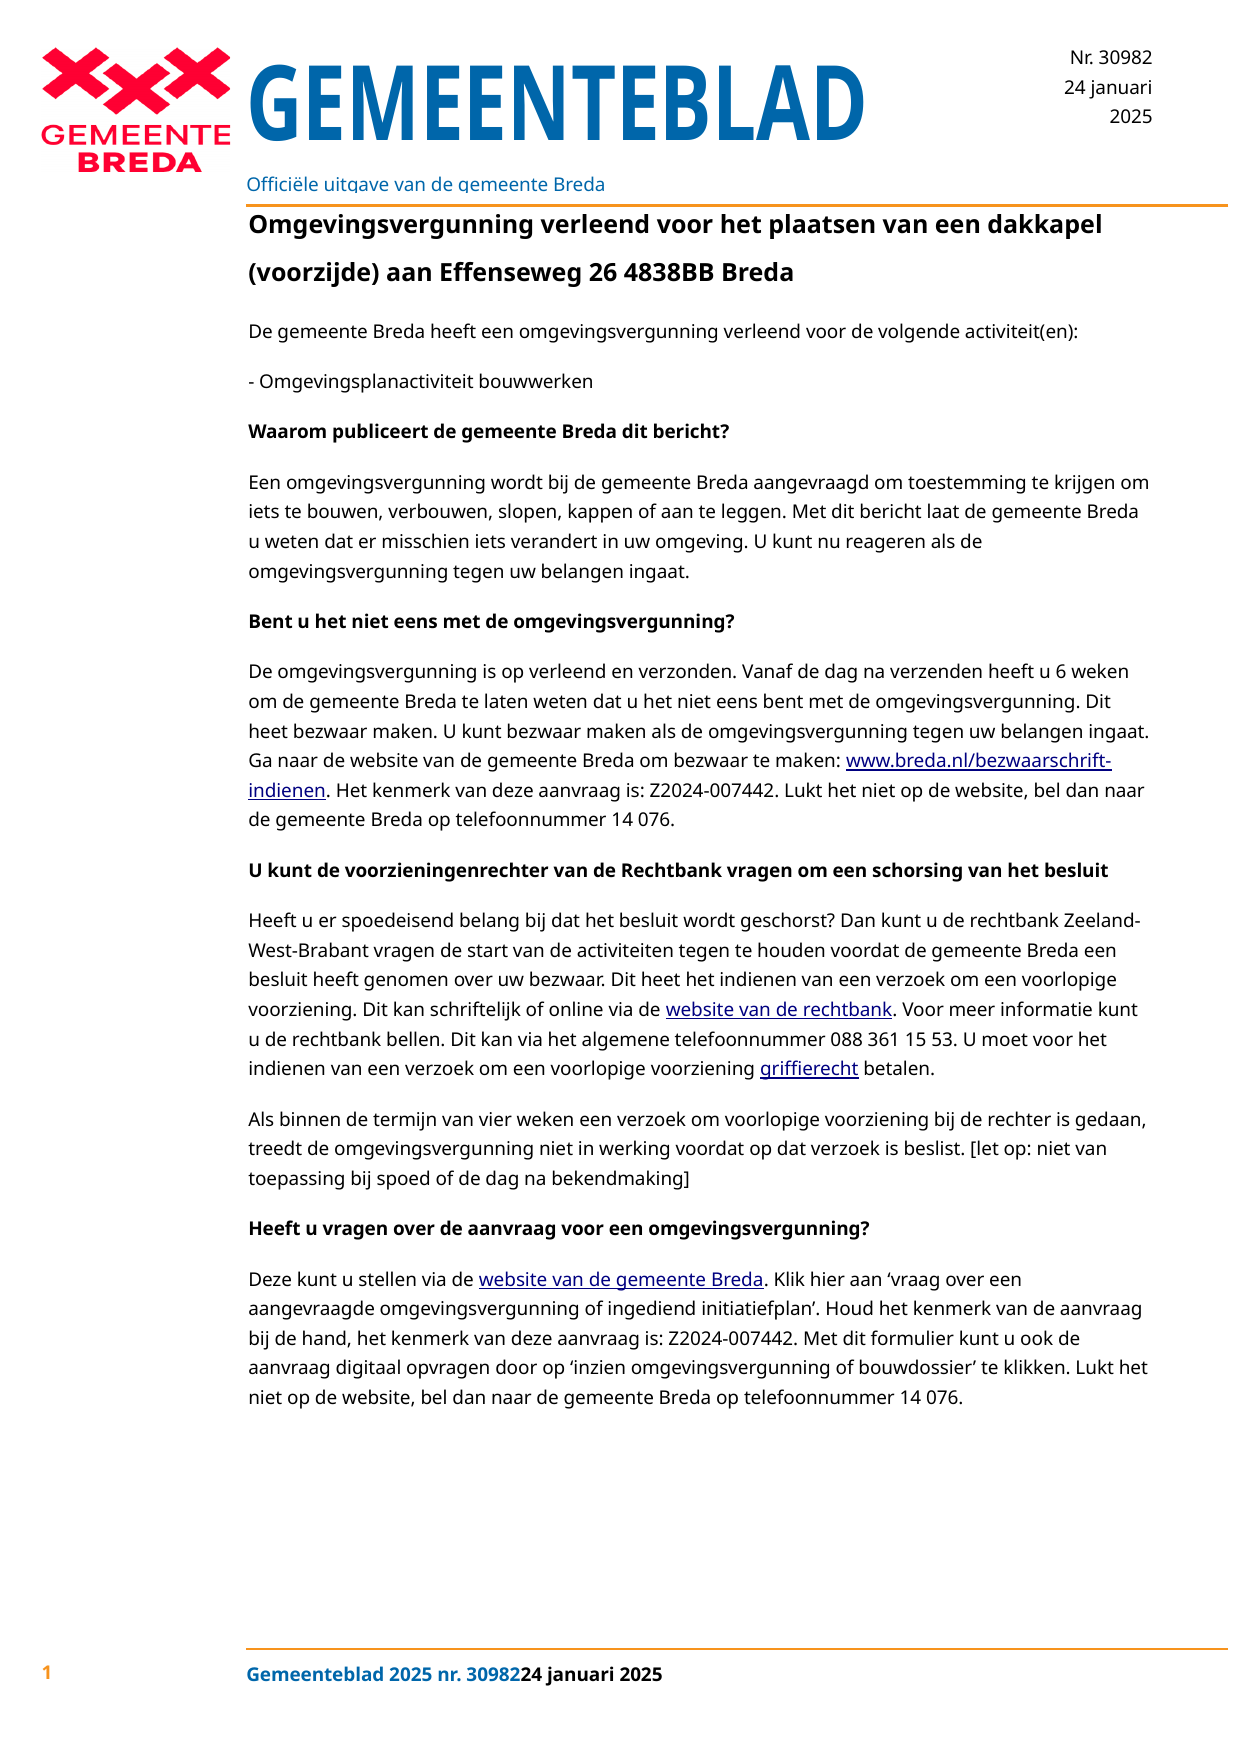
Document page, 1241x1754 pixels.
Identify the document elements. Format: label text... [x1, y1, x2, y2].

text Bent u het niet eens met de omgevingsvergunning? [248, 608, 1152, 634]
text Omgevingsvergunning verleend voor het plaatsen van een dakkapel (voorzijde) aan Effenseweg 26 4838BB Breda [248, 207, 1152, 288]
text Deze kunt u stellen via de website van de gemeente Breda. Klik hier aan ‘vraag over een aangevraagde omgevingsvergunning of ingediend initiatiefplan’. Houd het kenmerk van de aanvraag bij de hand, het kenmerk van deze aanvraag is: Z2024-007442. Met dit formulier kunt u ook de aanvraag digitaal opvragen door op ‘inzien omgevingsvergunning of bouwdossier’ te klikken. Lukt het niet op de website, bel dan naar de gemeente Breda op telefoonnummer 14 076. [248, 1266, 1152, 1410]
text U kunt de voorzieningenrechter van de Rechtbank vragen om een schorsing van het besluit [248, 857, 1152, 883]
text Een omgevingsvergunning wordt bij de gemeente Breda aangevraagd om toestemming te krijgen om iets te bouwen, verbouwen, slopen, kappen of aan te leggen. Met dit bericht laat de gemeente Breda u weten dat er misschien iets verandert in uw omgeving. U kunt nu reageren als de omgevingsvergunning tegen uw belangen ingaat. [248, 469, 1152, 584]
text Heeft u er spoedeisend belang bij dat het besluit wordt geschorst? Dan kunt u de rechtbank Zeeland-West-Brabant vragen de start van de activiteiten tegen te houden voordat de gemeente Breda een besluit heeft genomen over uw bezwaar. Dit heet het indienen van een verzoek om een voorlopige voorziening. Dit kan schriftelijk of online via de website van de rechtbank. Voor meer informatie kunt u de rechtbank bellen. Dit kan via het algemene telefoonnummer 088 361 15 53. U moet voor het indienen van een verzoek om een voorlopige voorziening griffierecht betalen. [248, 907, 1152, 1081]
text - Omgevingsplanactiviteit bouwwerken [248, 368, 1152, 394]
text Als binnen de termijn van vier weken een verzoek om voorlopige voorziening bij de rechter is gedaan, treedt de omgevingsvergunning niet in werking voordat op dat verzoek is beslist. [let op: niet van toepassing bij spoed of de dag na bekendmaking] [248, 1106, 1152, 1191]
picture [41, 47, 231, 172]
text Heeft u vragen over de aanvraag voor een omgevingsvergunning? [248, 1215, 1152, 1241]
text Waarom publiceert de gemeente Breda dit bericht? [248, 419, 1152, 444]
text De gemeente Breda heeft een omgevingsvergunning verleend voor de volgende activiteit(en): [248, 318, 1152, 344]
text De omgevingsvergunning is op verleend en verzonden. Vanaf de dag na verzenden heeft u 6 weken om de gemeente Breda te laten weten dat u het niet eens bent met de omgevingsvergunning. Dit heet bezwaar maken. U kunt bezwaar maken als de omgevingsvergunning tegen uw belangen ingaat. Ga naar de website van de gemeente Breda om bezwaar te maken: www.breda.nl/bezwaarschrift-indienen. Het kenmerk van deze aanvraag is: Z2024-007442. Lukt het niet op de website, bel dan naar de gemeente Breda op telefoonnummer 14 076. [248, 659, 1152, 832]
